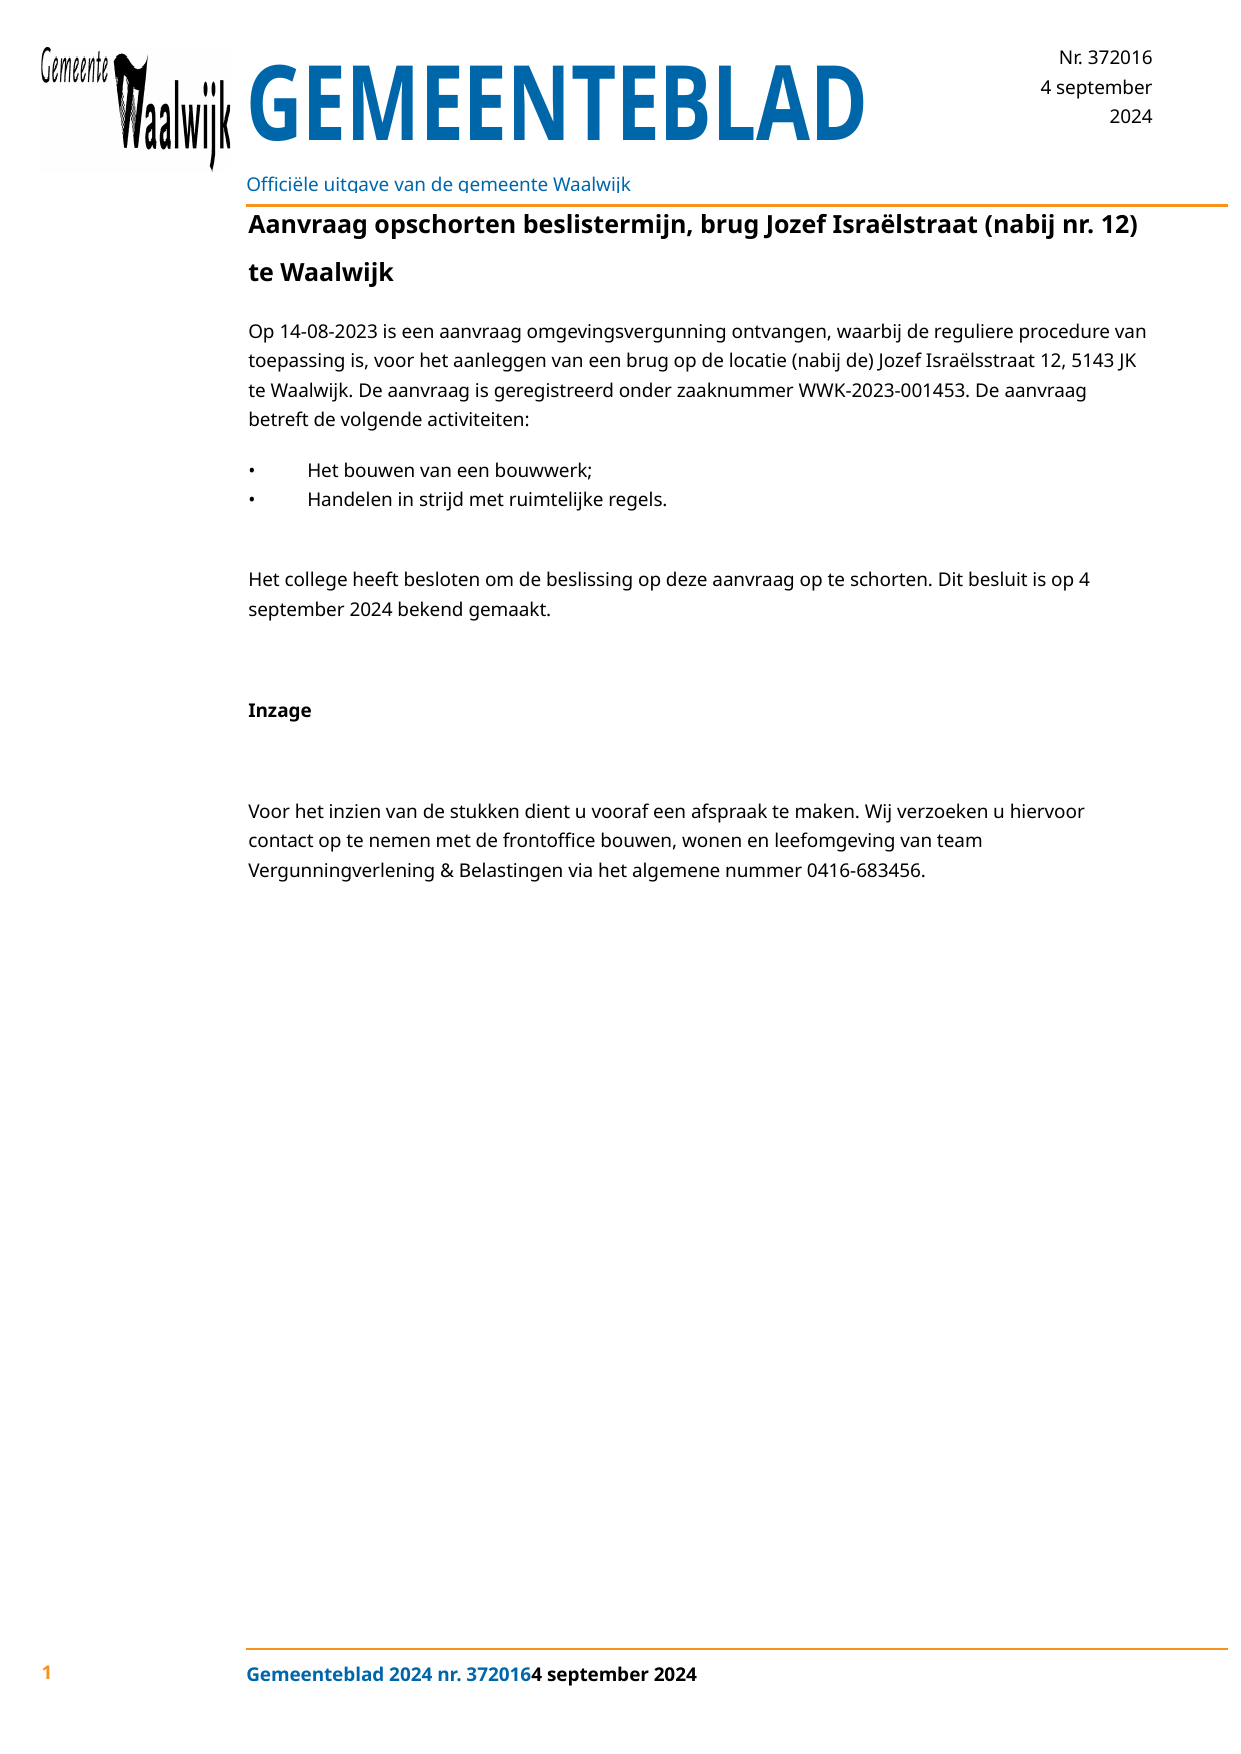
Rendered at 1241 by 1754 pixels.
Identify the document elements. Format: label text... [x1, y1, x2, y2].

text Inzage [248, 697, 1152, 723]
text Op 14-08-2023 is een aanvraag omgevingsvergunning ontvangen, waarbij de reguliere procedure van toepassing is, voor het aanleggen van een brug op de locatie (nabij de) Jozef Israëlsstraat 12, 5143 JK te Waalwijk. De aanvraag is geregistreerd onder zaaknummer WWK-2023-001453. De aanvraag betreft de volgende activiteiten: [248, 318, 1152, 432]
text Voor het inzien van de stukken dient u vooraf een afspraak te maken. Wij verzoeken u hiervoor contact op te nemen met de frontoffice bouwen, wonen en leefomgeving van team Vergunningverlening & Belastingen via het algemene nummer 0416-683456. [248, 798, 1152, 883]
list Handelen in strijd met ruimtelijke regels. [248, 487, 1152, 512]
picture [41, 47, 231, 172]
text Het college heeft besloten om de beslissing op deze aanvraag op te schorten. Dit besluit is op 4 september 2024 bekend gemaakt. [248, 567, 1152, 622]
text Aanvraag opschorten beslistermijn, brug Jozef Israëlstraat (nabij nr. 12) te Waalwijk [248, 207, 1152, 288]
list Het bouwen van een bouwwerk; [248, 457, 1152, 483]
